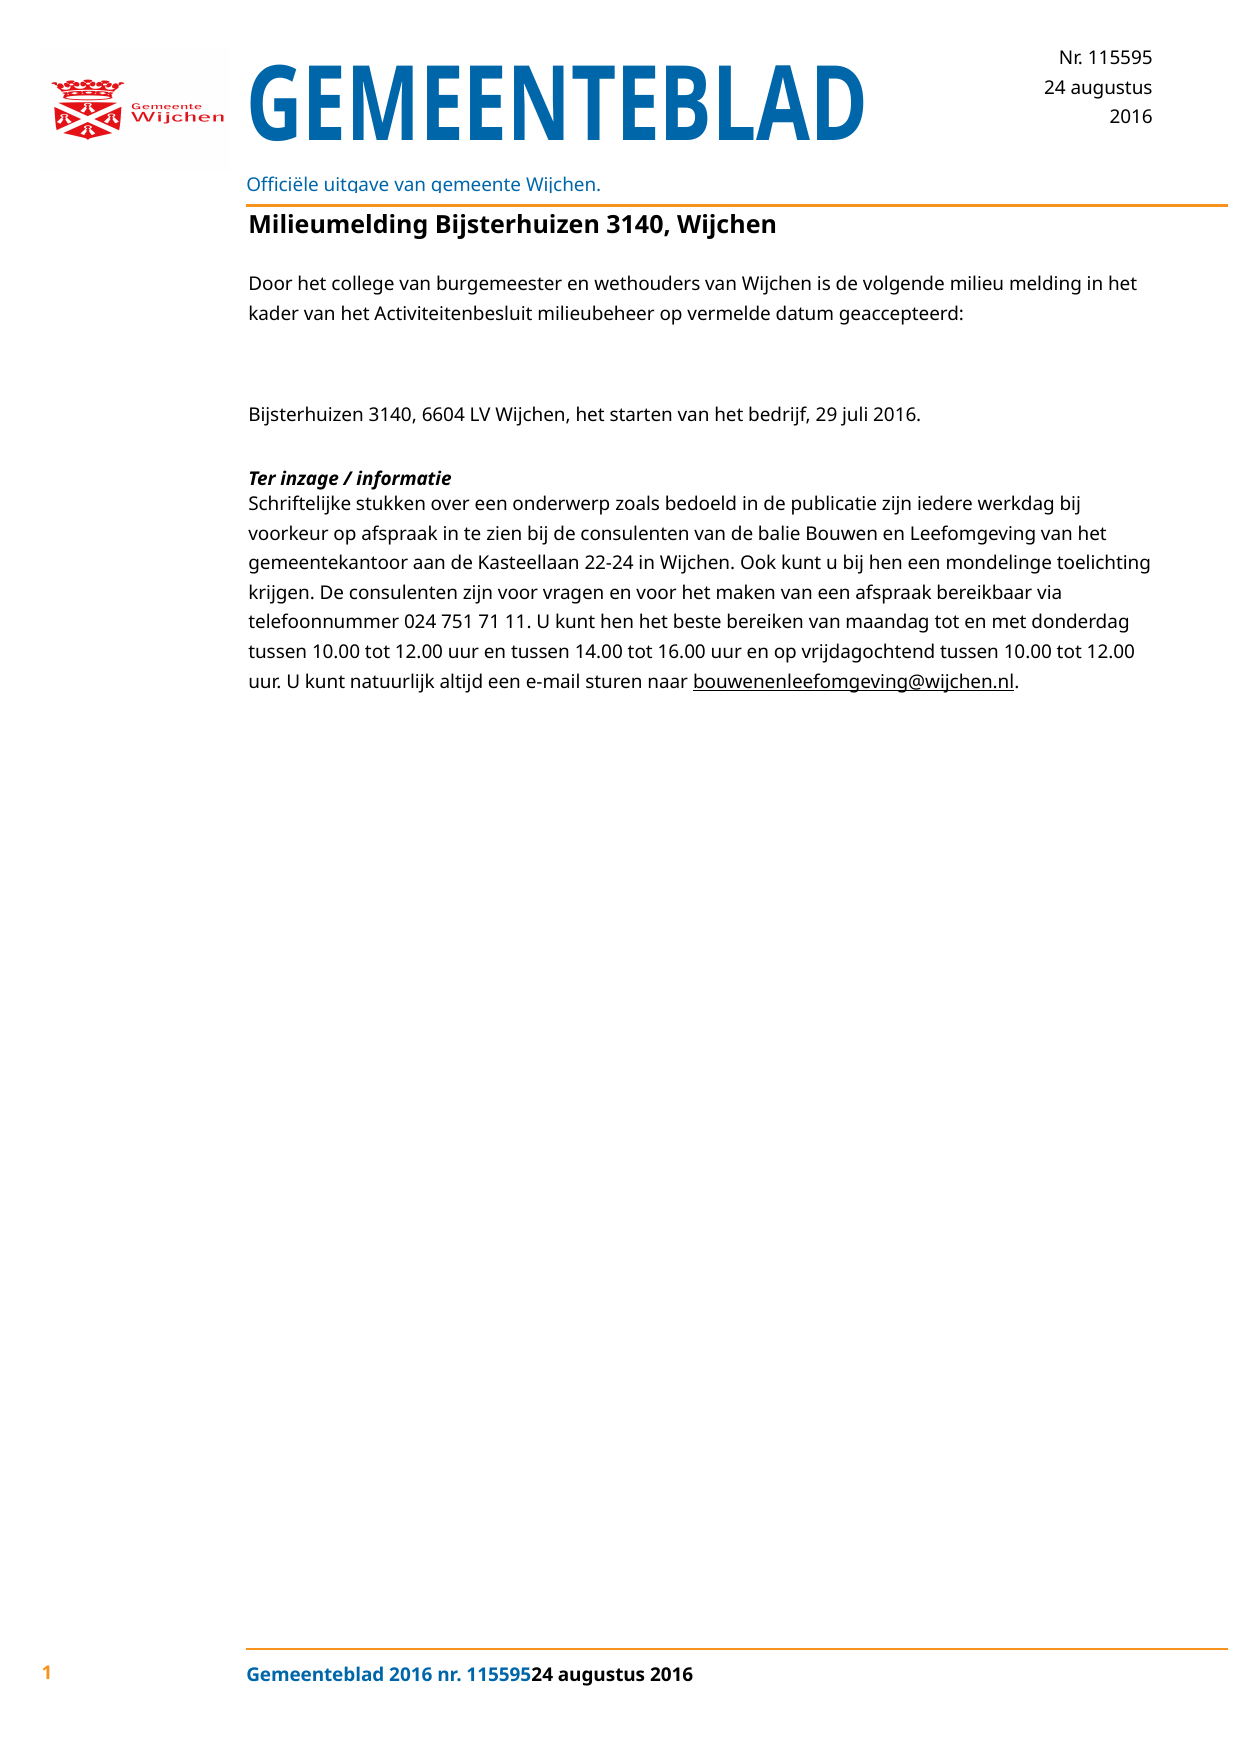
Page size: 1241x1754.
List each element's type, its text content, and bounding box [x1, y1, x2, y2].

text Schriftelijke stukken over een onderwerp zoals bedoeld in de publicatie zijn iedere werkdag bij voorkeur op afspraak in te zien bij de consulenten van de balie Bouwen en Leefomgeving van het gemeentekantoor aan de Kasteellaan 22-24 in Wijchen. Ook kunt u bij hen een mondelinge toelichting krijgen. De consulenten zijn voor vragen en voor het maken van een afspraak bereikbaar via telefoonnummer 024 751 71 11. U kunt hen het beste bereiken van maandag tot en met donderdag tussen 10.00 tot 12.00 uur en tussen 14.00 tot 16.00 uur en op vrijdagochtend tussen 10.00 tot 12.00 uur. U kunt natuurlijk altijd een e-mail sturen naar bouwenenleefomgeving@wijchen.nl. [248, 490, 1152, 694]
text Milieumelding Bijsterhuizen 3140, Wijchen [248, 207, 1152, 241]
text Door het college van burgemeester en wethouders van Wijchen is de volgende milieu melding in het kader van het Activiteitenbesluit milieubeheer op vermelde datum geaccepteerd: [248, 270, 1152, 326]
picture [41, 47, 231, 172]
text Ter inzage / informatie [248, 465, 1152, 490]
text Bijsterhuizen 3140, 6604 LV Wijchen, het starten van het bedrijf, 29 juli 2016. [248, 401, 1152, 426]
